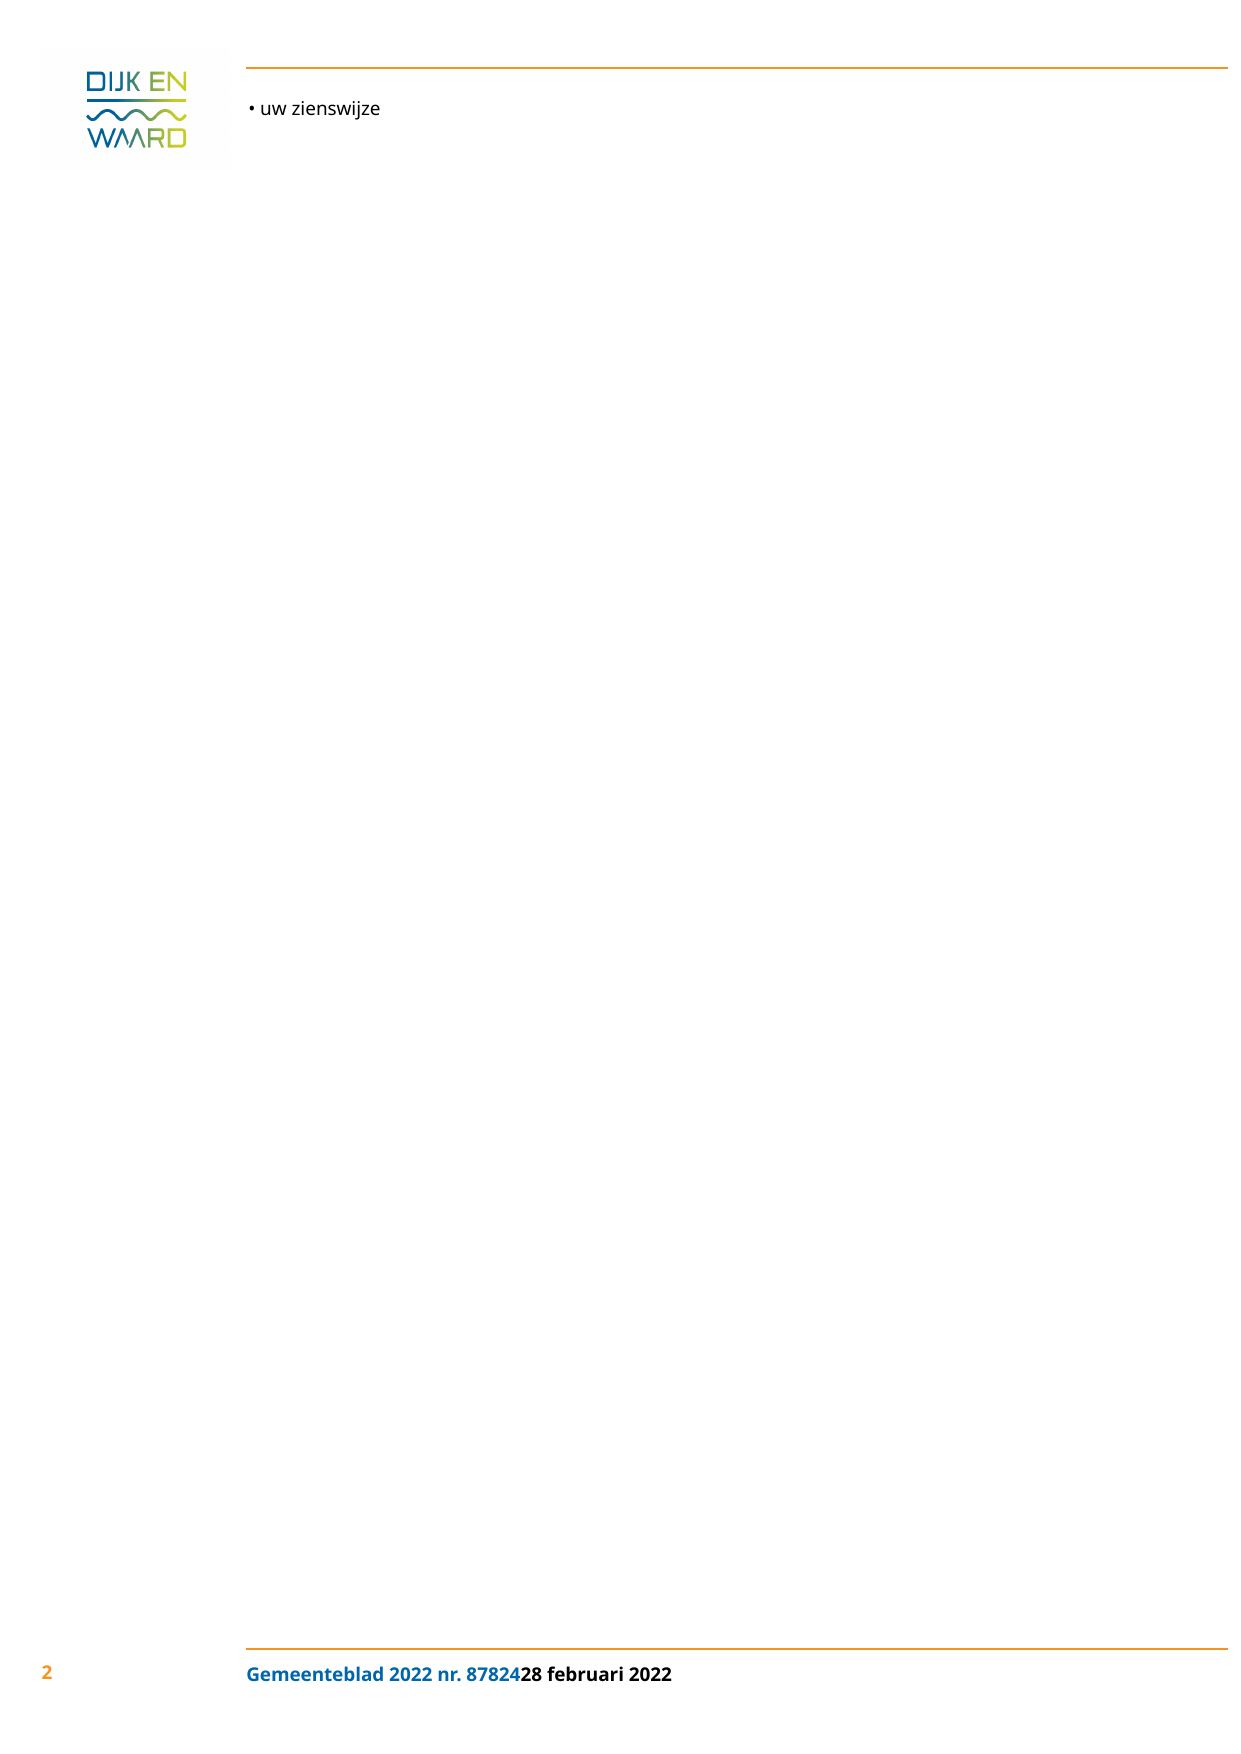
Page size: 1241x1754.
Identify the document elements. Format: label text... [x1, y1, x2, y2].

picture [41, 47, 231, 172]
text • uw zienswijze [248, 95, 1152, 121]
